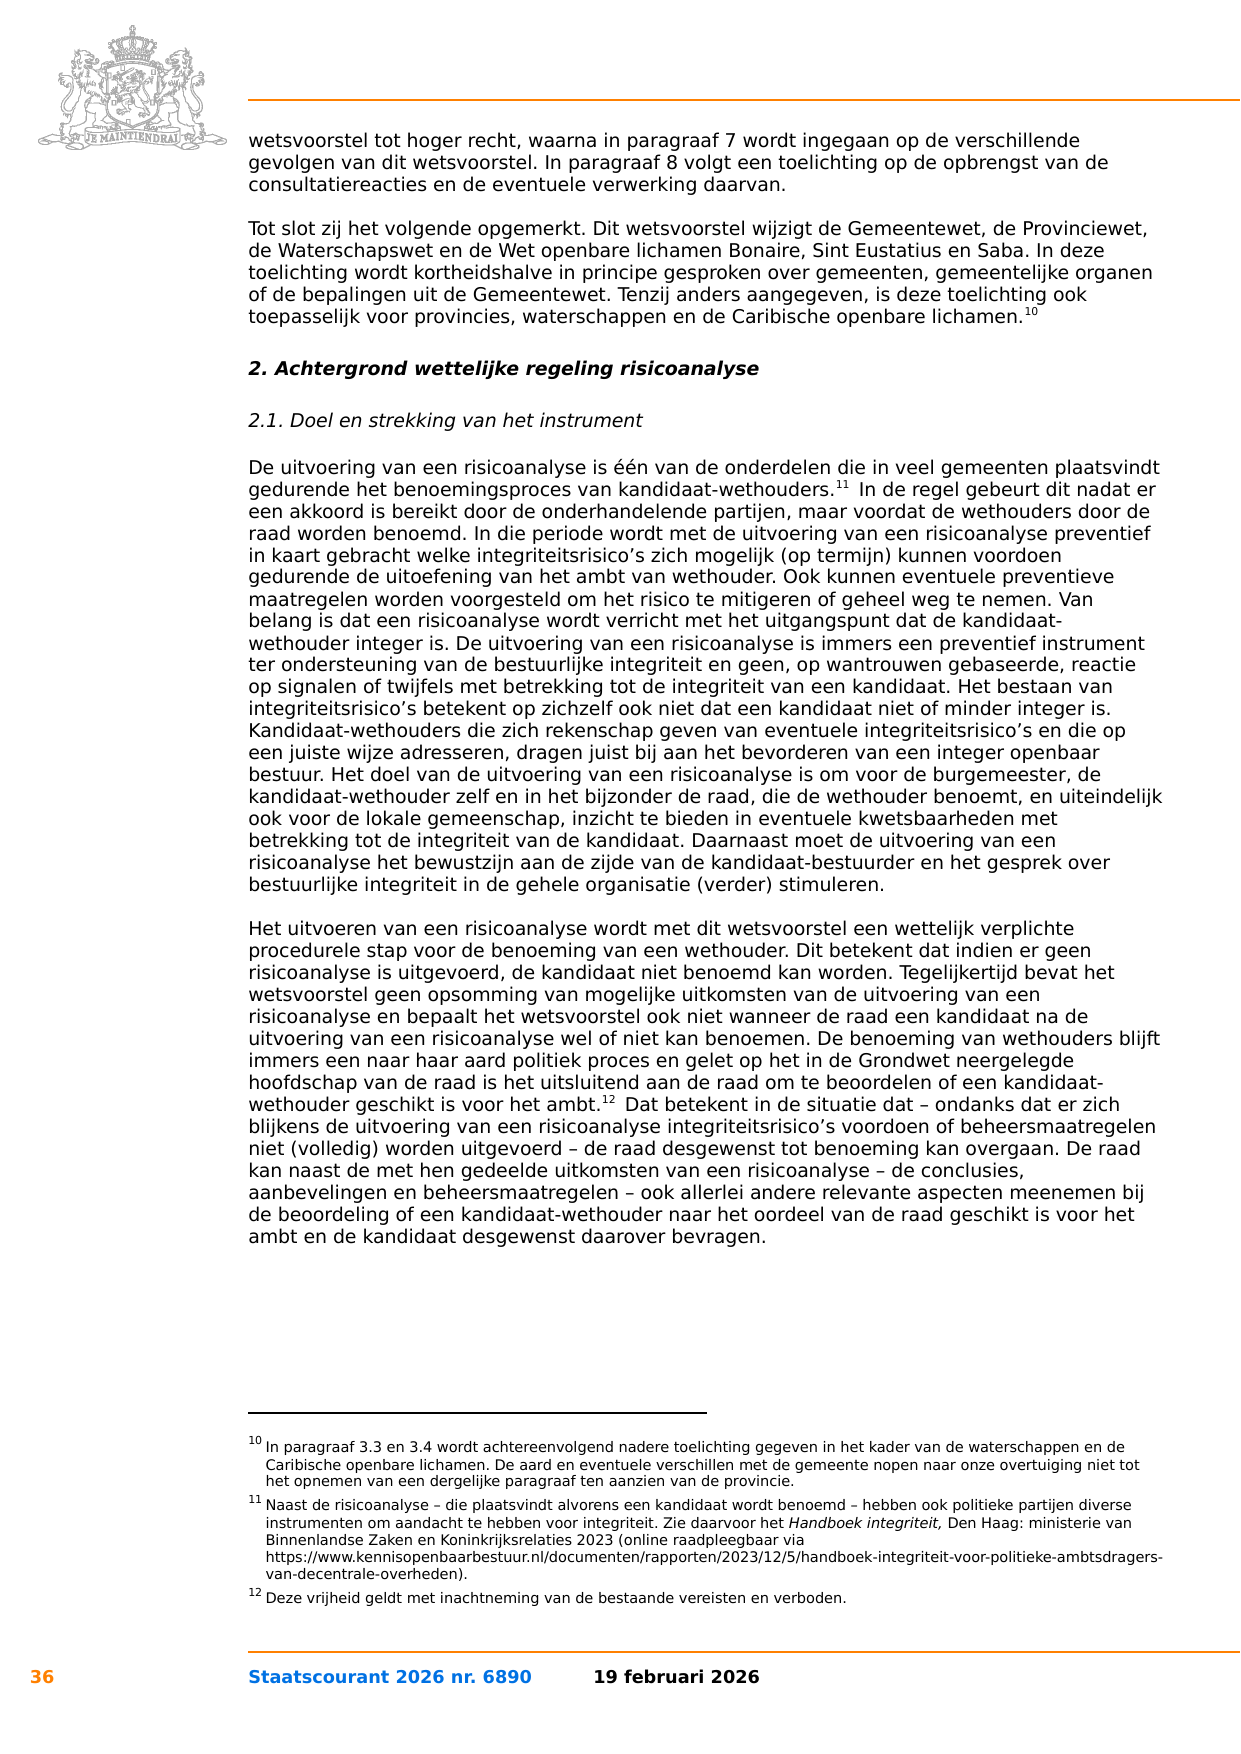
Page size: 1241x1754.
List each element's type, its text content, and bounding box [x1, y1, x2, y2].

subtitle 2. Achtergrond wettelijke regeling risicoanalyse [248, 358, 1163, 379]
subtitle 2.1. Doel en strekking van het instrument [248, 409, 1163, 432]
picture [38, 25, 227, 150]
text wetsvoorstel tot hoger recht, waarna in paragraaf 7 wordt ingegaan op de verschillende gevolgen van dit wetsvoorstel. In paragraaf 8 volgt een toelichting op de opbrengst van de consultatiereacties en de eventuele verwerking daarvan. [248, 130, 1163, 196]
text De uitvoering van een risicoanalyse is één van de onderdelen die in veel gemeenten plaatsvindt gedurende het benoemingsproces van kandidaat-wethouders. In de regel gebeurt dit nadat er een akkoord is bereikt door de onderhandelende partijen, maar voordat de wethouders door de raad worden benoemd. In die periode wordt met de uitvoering van een risicoanalyse preventief in kaart gebracht welke integriteitsrisico’s zich mogelijk (op termijn) kunnen voordoen gedurende de uitoefening van het ambt van wethouder. Ook kunnen eventuele preventieve maatregelen worden voorgesteld om het risico te mitigeren of geheel weg te nemen. Van belang is dat een risicoanalyse wordt verricht met het uitgangspunt dat de kandidaat-wethouder integer is. De uitvoering van een risicoanalyse is immers een preventief instrument ter ondersteuning van de bestuurlijke integriteit en geen, op wantrouwen gebaseerde, reactie op signalen of twijfels met betrekking tot de integriteit van een kandidaat. Het bestaan van integriteitsrisico’s betekent op zichzelf ook niet dat een kandidaat niet of minder integer is. Kandidaat-wethouders die zich rekenschap geven van eventuele integriteitsrisico’s en die op een juiste wijze adresseren, dragen juist bij aan het bevorderen van een integer openbaar bestuur. Het doel van de uitvoering van een risicoanalyse is om voor de burgemeester, de kandidaat-wethouder zelf en in het bijzonder de raad, die de wethouder benoemt, en uiteindelijk ook voor de lokale gemeenschap, inzicht te bieden in eventuele kwetsbaarheden met betrekking tot de integriteit van de kandidaat. Daarnaast moet de uitvoering van een risicoanalyse het bewustzijn aan de zijde van de kandidaat-bestuurder en het gesprek over bestuurlijke integriteit in de gehele organisatie (verder) stimuleren. [248, 457, 1163, 896]
text Naast de risicoanalyse – die plaatsvindt alvorens een kandidaat wordt benoemd – hebben ook politieke partijen diverse instrumenten om aandacht te hebben voor integriteit. Zie daarvoor het Handboek integriteit, Den Haag: ministerie van Binnenlandse Zaken en Koninkrijksrelaties 2023 (online raadpleegbaar via https://www.kennisopenbaarbestuur.nl/documenten/rapporten/2023/12/5/handboek-integriteit-voor-politieke-ambtsdragers-van-decentrale-overheden). [248, 1493, 1163, 1583]
text In paragraaf 3.3 en 3.4 wordt achtereenvolgend nadere toelichting gegeven in het kader van de waterschappen en de Caribische openbare lichamen. De aard en eventuele verschillen met de gemeente nopen naar onze overtuiging niet tot het opnemen van een dergelijke paragraaf ten aanzien van de provincie. [248, 1434, 1163, 1490]
text Tot slot zij het volgende opgemerkt. Dit wetsvoorstel wijzigt de Gemeentewet, de Provinciewet, de Waterschapswet en de Wet openbare lichamen Bonaire, Sint Eustatius en Saba. In deze toelichting wordt kortheidshalve in principe gesproken over gemeenten, gemeentelijke organen of de bepalingen uit de Gemeentewet. Tenzij anders aangegeven, is deze toelichting ook toepasselijk voor provincies, waterschappen en de Caribische openbare lichamen. [248, 218, 1163, 328]
text Deze vrijheid geldt met inachtneming van de bestaande vereisten en verboden. [248, 1586, 1163, 1608]
text Het uitvoeren van een risicoanalyse wordt met dit wetsvoorstel een wettelijk verplichte procedurele stap voor de benoeming van een wethouder. Dit betekent dat indien er geen risicoanalyse is uitgevoerd, de kandidaat niet benoemd kan worden. Tegelijkertijd bevat het wetsvoorstel geen opsomming van mogelijke uitkomsten van de uitvoering van een risicoanalyse en bepaalt het wetsvoorstel ook niet wanneer de raad een kandidaat na de uitvoering van een risicoanalyse wel of niet kan benoemen. De benoeming van wethouders blijft immers een naar haar aard politiek proces en gelet op het in de Grondwet neergelegde hoofdschap van de raad is het uitsluitend aan de raad om te beoordelen of een kandidaat-wethouder geschikt is voor het ambt. Dat betekent in de situatie dat – ondanks dat er zich blijkens de uitvoering van een risicoanalyse integriteitsrisico’s voordoen of beheersmaatregelen niet (volledig) worden uitgevoerd – de raad desgewenst tot benoeming kan overgaan. De raad kan naast de met hen gedeelde uitkomsten van een risicoanalyse – de conclusies, aanbevelingen en beheersmaatregelen – ook allerlei andere relevante aspecten meenemen bij de beoordeling of een kandidaat-wethouder naar het oordeel van de raad geschikt is voor het ambt en de kandidaat desgewenst daarover bevragen. [248, 918, 1163, 1248]
